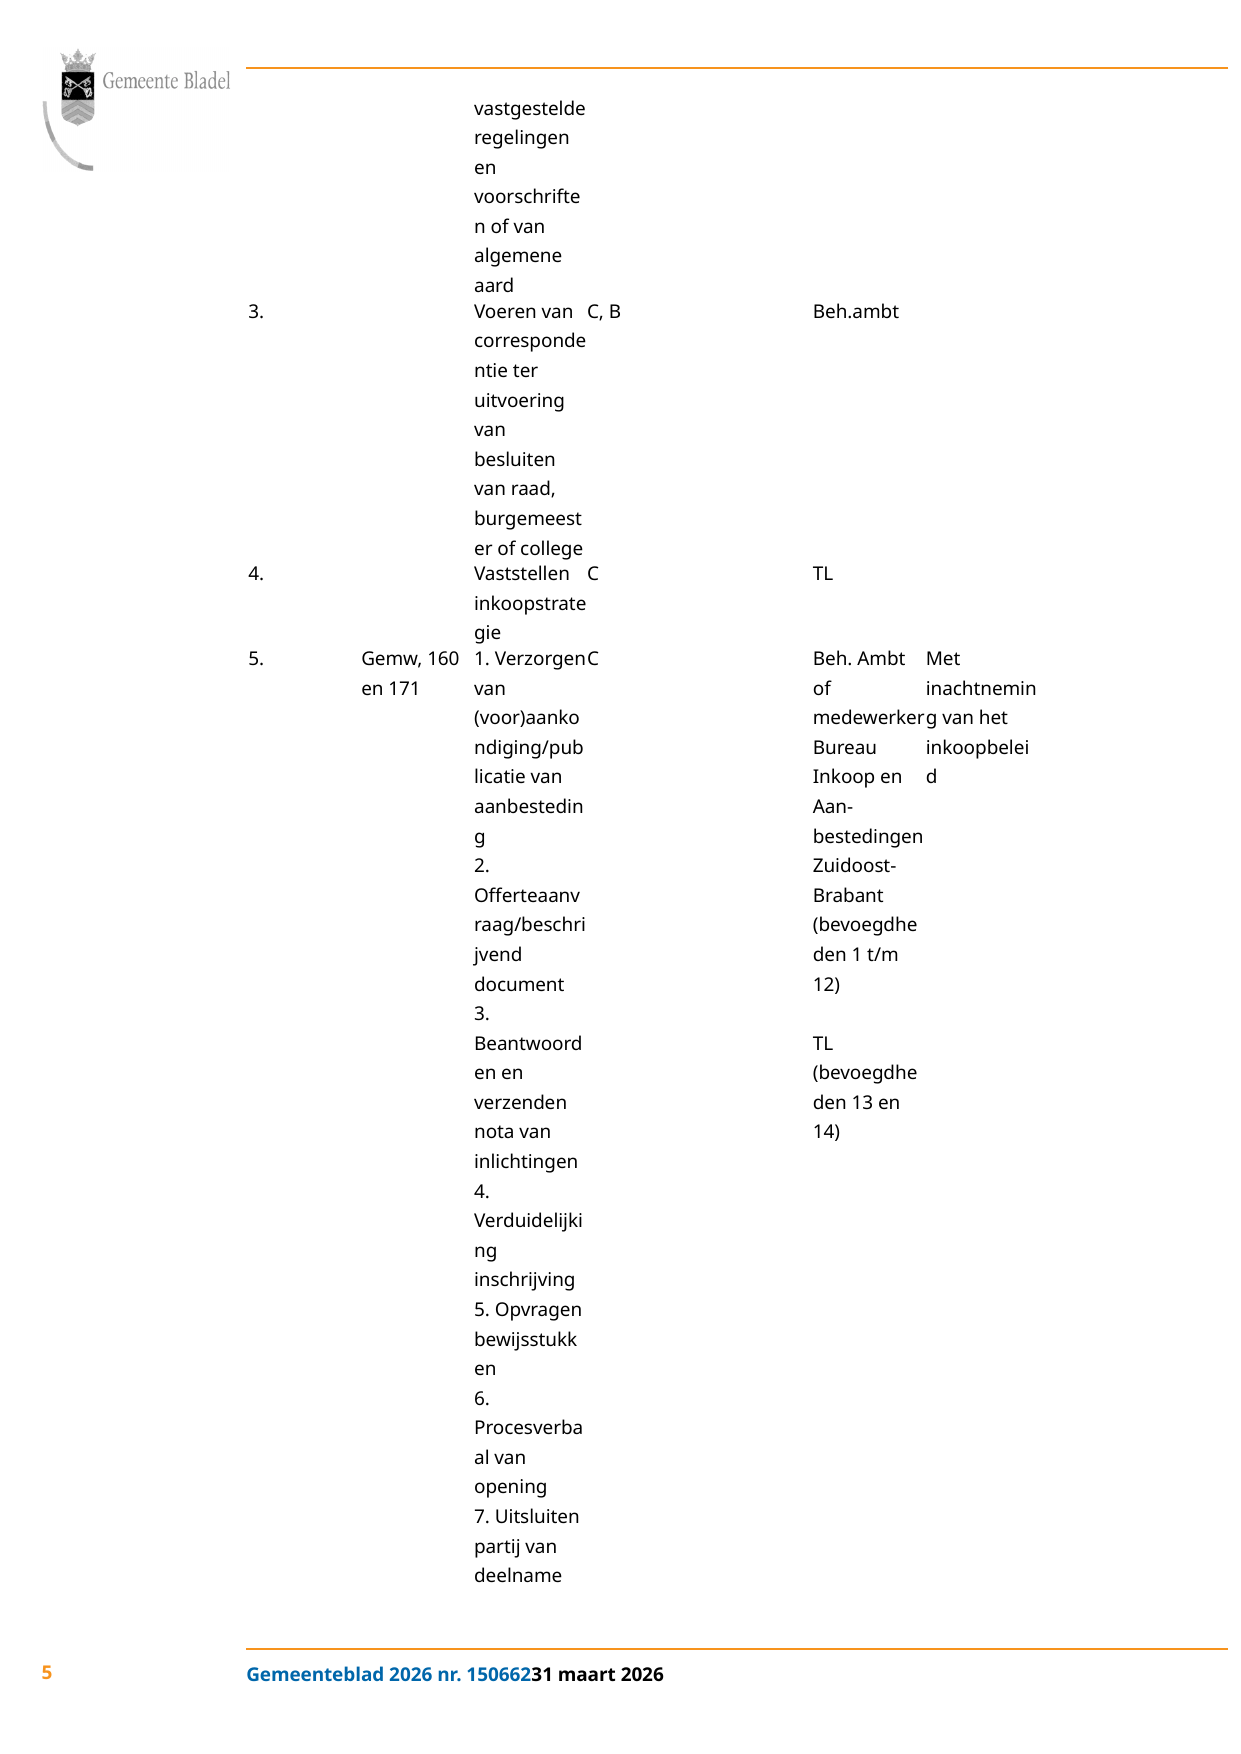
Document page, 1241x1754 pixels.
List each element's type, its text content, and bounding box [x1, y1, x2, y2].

table_cell [248, 95, 361, 298]
table_cell [1039, 774, 1152, 800]
table_cell [361, 298, 474, 560]
table_cell 3. [248, 298, 361, 560]
table_cell Beh. Ambt of medewerker Bureau Inkoop en Aan-bestedingen Zuidoost-Brabant (bevoegdheden 1 t/m 12) TL (bevoegdheden 13 en 14) [813, 645, 926, 1588]
table_cell [700, 560, 813, 645]
table_cell [700, 298, 813, 560]
table_cell 4. [248, 560, 361, 645]
table_cell 1. Verzorgen van (voor)aankondiging/publicatie van aanbesteding 2. Offerteaanvraag/beschrijvend document 3. Beantwoorden en verzenden nota van inlichtingen 4. Verduidelijking inschrijving 5. Opvragen bewijsstukken 6. Procesverbaal van opening 7. Uitsluiten partij van deelname [474, 645, 587, 1588]
table_cell C, B [587, 298, 700, 560]
table_cell [700, 95, 813, 298]
table_cell [1039, 645, 1152, 671]
table_cell [1039, 800, 1152, 825]
table_cell C [587, 560, 700, 645]
table_cell [926, 560, 1038, 645]
table_cell [1039, 95, 1152, 298]
table_cell [1039, 671, 1152, 697]
table_cell [700, 645, 813, 1588]
table_cell [1039, 877, 1152, 903]
table_cell vastgestelde regelingen en voorschriften of van algemene aard [474, 95, 587, 298]
table_cell [1039, 980, 1152, 1588]
table_cell [926, 298, 1038, 560]
table_cell [1039, 723, 1152, 748]
table_cell [361, 95, 474, 298]
table_cell [587, 95, 700, 298]
table_cell [1039, 928, 1152, 954]
table_cell Vaststellen inkoopstrategie [474, 560, 587, 645]
table_cell Voeren van correspondentie ter uitvoering van besluiten van raad, burgemeester of college [474, 298, 587, 560]
table_cell [1039, 586, 1152, 645]
table_cell TL [813, 560, 926, 645]
table_cell [1039, 748, 1152, 774]
table_cell Met inachtneming van het inkoopbeleid [926, 645, 1038, 1588]
table_cell [1039, 825, 1152, 851]
table_cell [1039, 851, 1152, 877]
table_cell [1039, 903, 1152, 928]
table_cell [1039, 560, 1152, 586]
table_cell Beh.ambt [813, 298, 926, 560]
table_cell [926, 95, 1038, 298]
picture [41, 47, 231, 172]
table_cell [1039, 298, 1152, 560]
table_cell [361, 560, 474, 645]
table_cell [813, 95, 926, 298]
table_cell 5. [248, 645, 361, 1588]
table_cell [1039, 697, 1152, 722]
table_cell Gemw, 160 en 171 [361, 645, 474, 1588]
table_cell C [587, 645, 700, 1588]
table_cell [1039, 954, 1152, 980]
